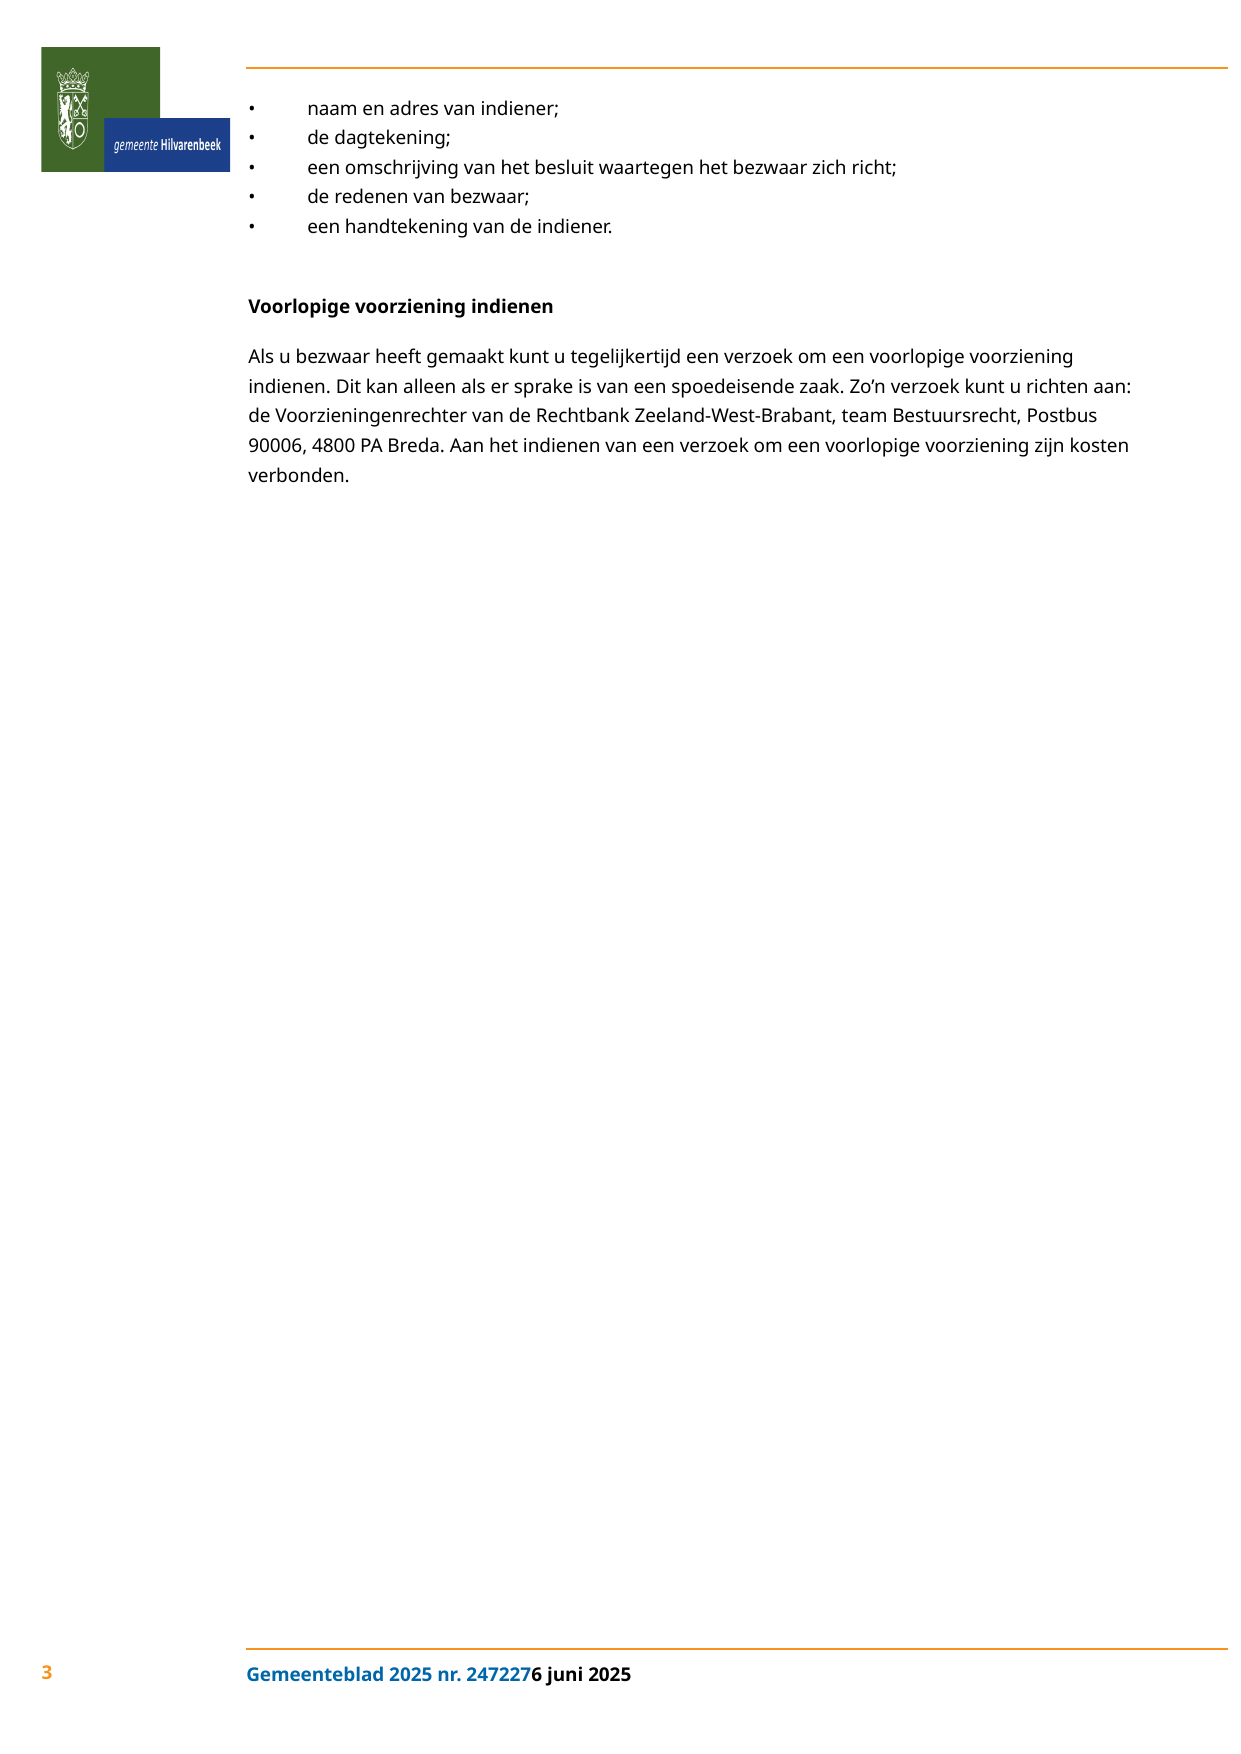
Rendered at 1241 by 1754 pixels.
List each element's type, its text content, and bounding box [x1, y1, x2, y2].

list een handtekening van de indiener. [248, 213, 1152, 239]
text Als u bezwaar heeft gemaakt kunt u tegelijkertijd een verzoek om een voorlopige voorziening indienen. Dit kan alleen als er sprake is van een spoedeisende zaak. Zo’n verzoek kunt u richten aan: de Voorzieningenrechter van de Rechtbank Zeeland-West-Brabant, team Bestuursrecht, Postbus 90006, 4800 PA Breda. Aan het indienen van een verzoek om een voorlopige voorziening zijn kosten verbonden. [248, 343, 1152, 488]
list de redenen van bezwaar; [248, 183, 1152, 209]
list een omschrijving van het besluit waartegen het bezwaar zich richt; [248, 154, 1152, 180]
text Voorlopige voorziening indienen [248, 293, 1152, 319]
list de dagtekening; [248, 124, 1152, 150]
list naam en adres van indiener; [248, 95, 1152, 121]
picture [41, 47, 231, 172]
